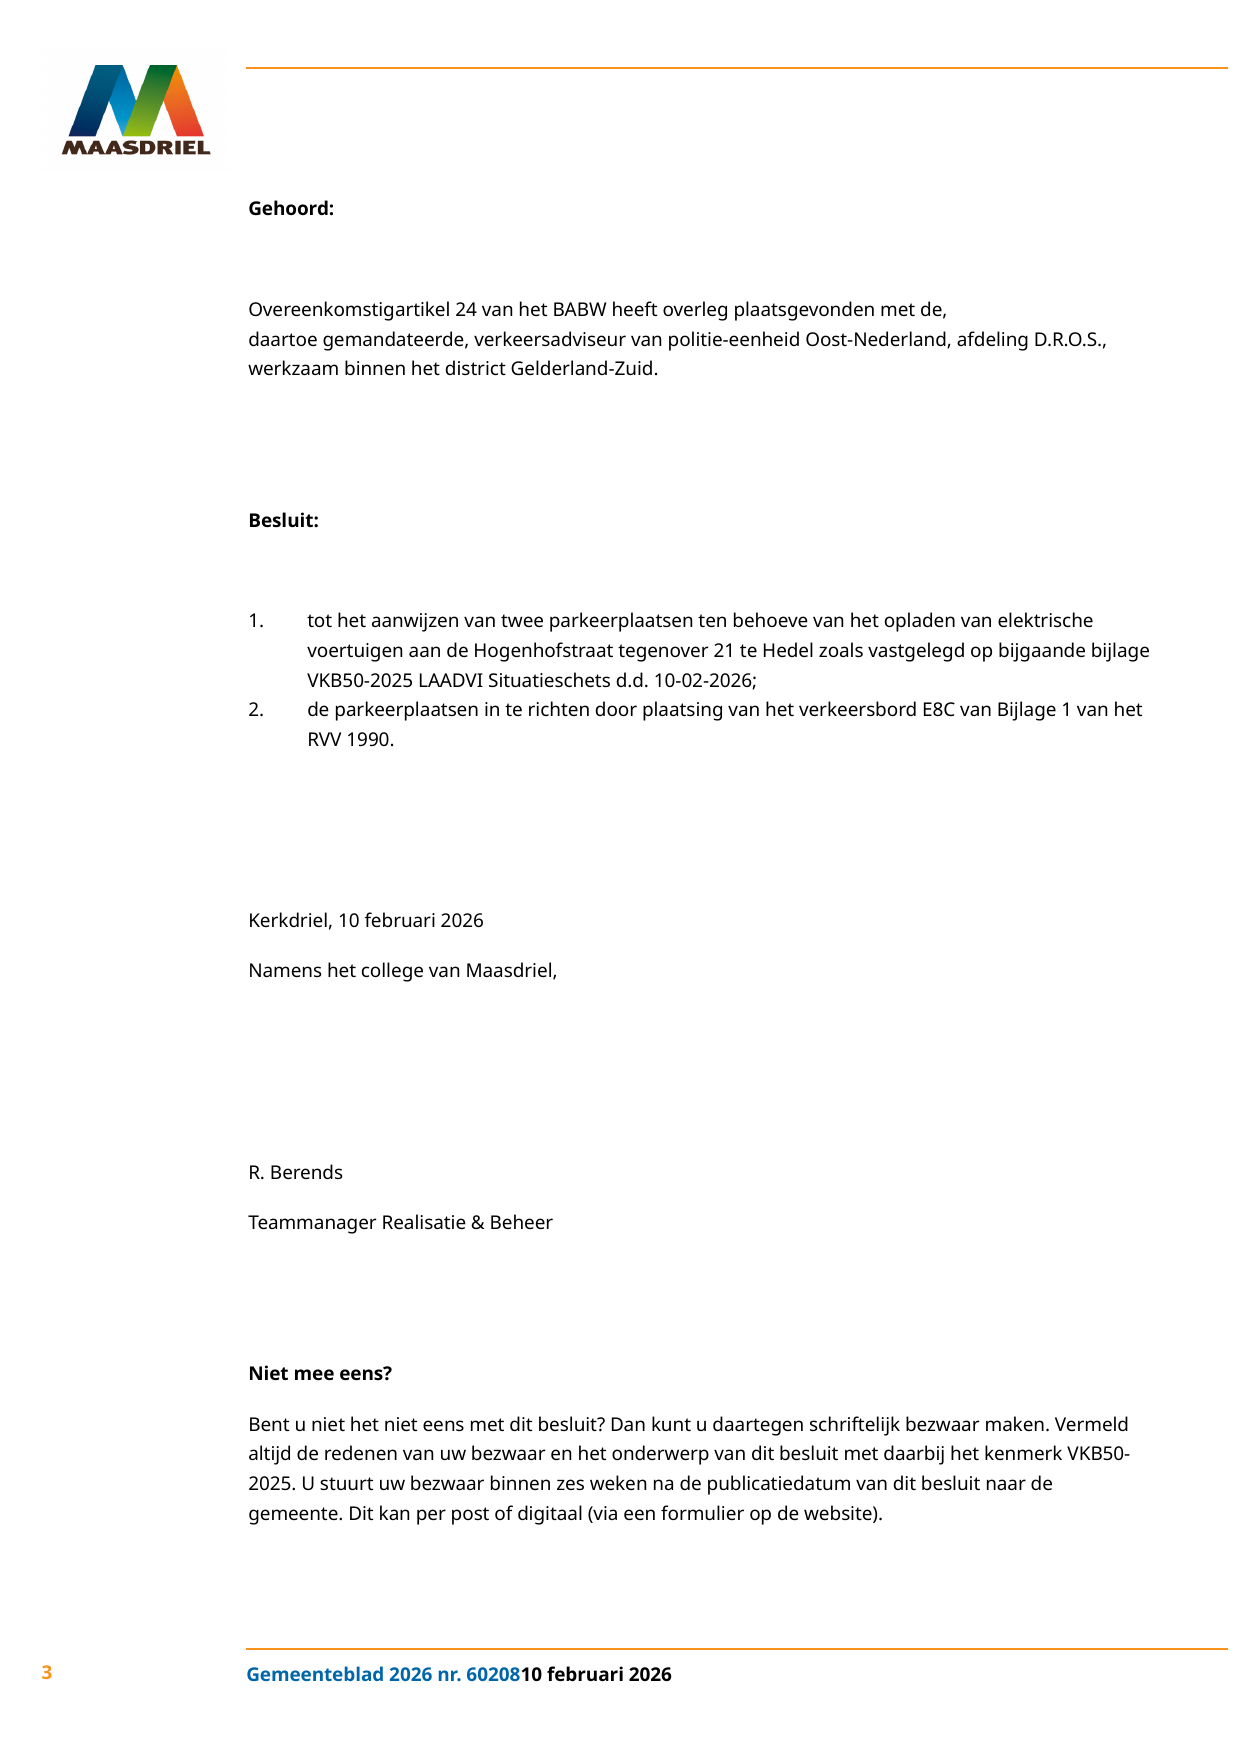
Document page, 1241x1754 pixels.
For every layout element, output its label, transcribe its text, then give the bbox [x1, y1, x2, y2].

text Gehoord: [248, 196, 1152, 221]
text Niet mee eens? [248, 1361, 1152, 1386]
text R. Berends [248, 1159, 1152, 1185]
text Besluit: [248, 507, 1152, 533]
list tot het aanwijzen van twee parkeerplaatsen ten behoeve van het opladen van elektrische voertuigen aan de Hogenhofstraat tegenover 21 te Hedel zoals vastgelegd op bijgaande bijlage VKB50-2025 LAADVI Situatieschets d.d. 10-02-2026; [248, 608, 1152, 693]
picture [41, 47, 231, 172]
text Teammanager Realisatie & Beheer [248, 1209, 1152, 1235]
text Bent u niet het niet eens met dit besluit? Dan kunt u daartegen schriftelijk bezwaar maken. Vermeld altijd de redenen van uw bezwaar en het onderwerp van dit besluit met daarbij het kenmerk VKB50-2025. U stuurt uw bezwaar binnen zes weken na de publicatiedatum van dit besluit naar de gemeente. Dit kan per post of digitaal (via een formulier op de website). [248, 1411, 1152, 1526]
text Namens het college van Maasdriel, [248, 957, 1152, 983]
text Overeenkomstigartikel 24 van het BABW heeft overleg plaatsgevonden met de, daartoe gemandateerde, verkeersadviseur van politie-eenheid Oost-Nederland, afdeling D.R.O.S., werkzaam binnen het district Gelderland-Zuid. [248, 296, 1152, 381]
list de parkeerplaatsen in te richten door plaatsing van het verkeersbord E8C van Bijlage 1 van het RVV 1990. [248, 696, 1152, 752]
text Kerkdriel, 10 februari 2026 [248, 907, 1152, 933]
